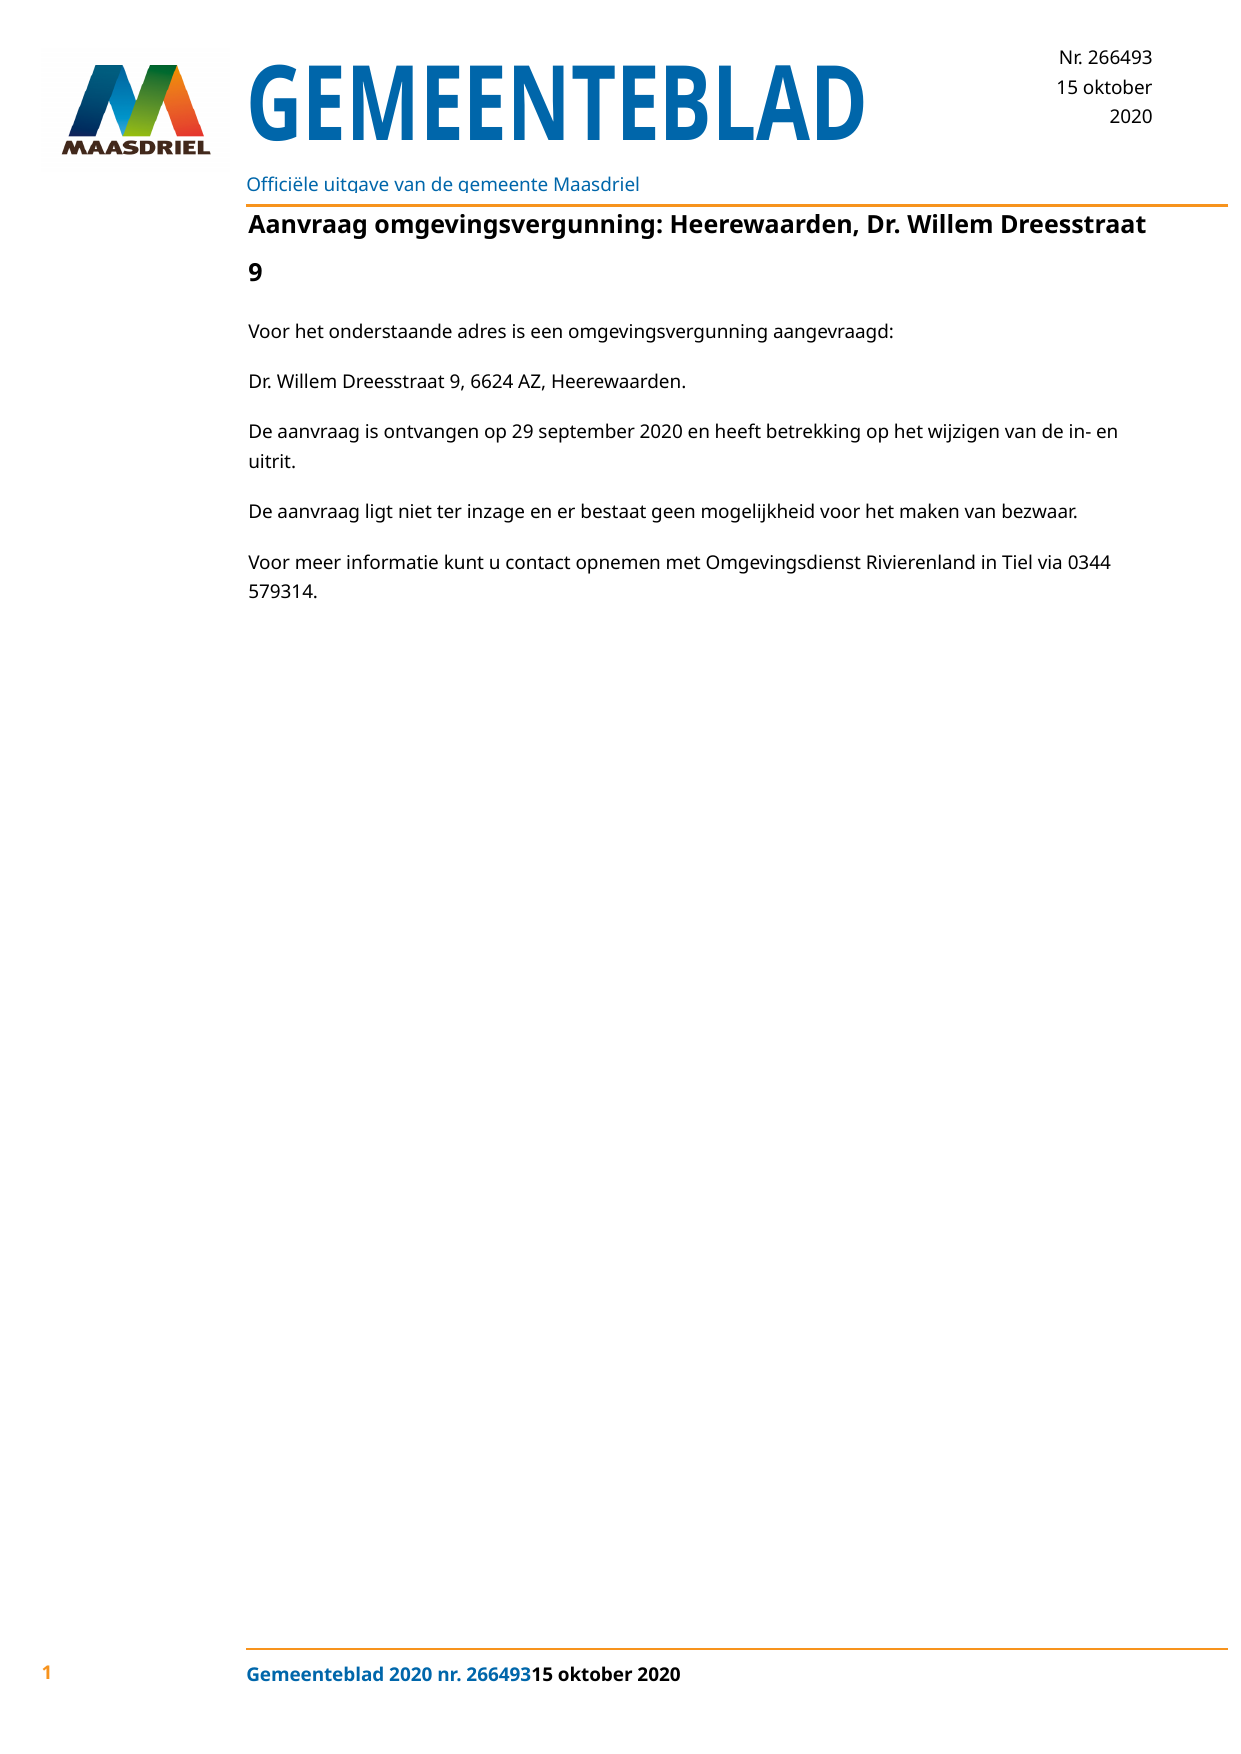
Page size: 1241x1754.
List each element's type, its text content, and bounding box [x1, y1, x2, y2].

text De aanvraag ligt niet ter inzage en er bestaat geen mogelijkheid voor het maken van bezwaar. [248, 499, 1152, 524]
picture [41, 47, 231, 172]
text De aanvraag is ontvangen op 29 september 2020 en heeft betrekking op het wijzigen van de in- en uitrit. [248, 419, 1152, 474]
text Voor het onderstaande adres is een omgevingsvergunning aangevraagd: [248, 318, 1152, 344]
text Aanvraag omgevingsvergunning: Heerewaarden, Dr. Willem Dreesstraat 9 [248, 207, 1152, 288]
text Dr. Willem Dreesstraat 9, 6624 AZ, Heerewaarden. [248, 368, 1152, 394]
text Voor meer informatie kunt u contact opnemen met Omgevingsdienst Rivierenland in Tiel via 0344 579314. [248, 549, 1152, 604]
